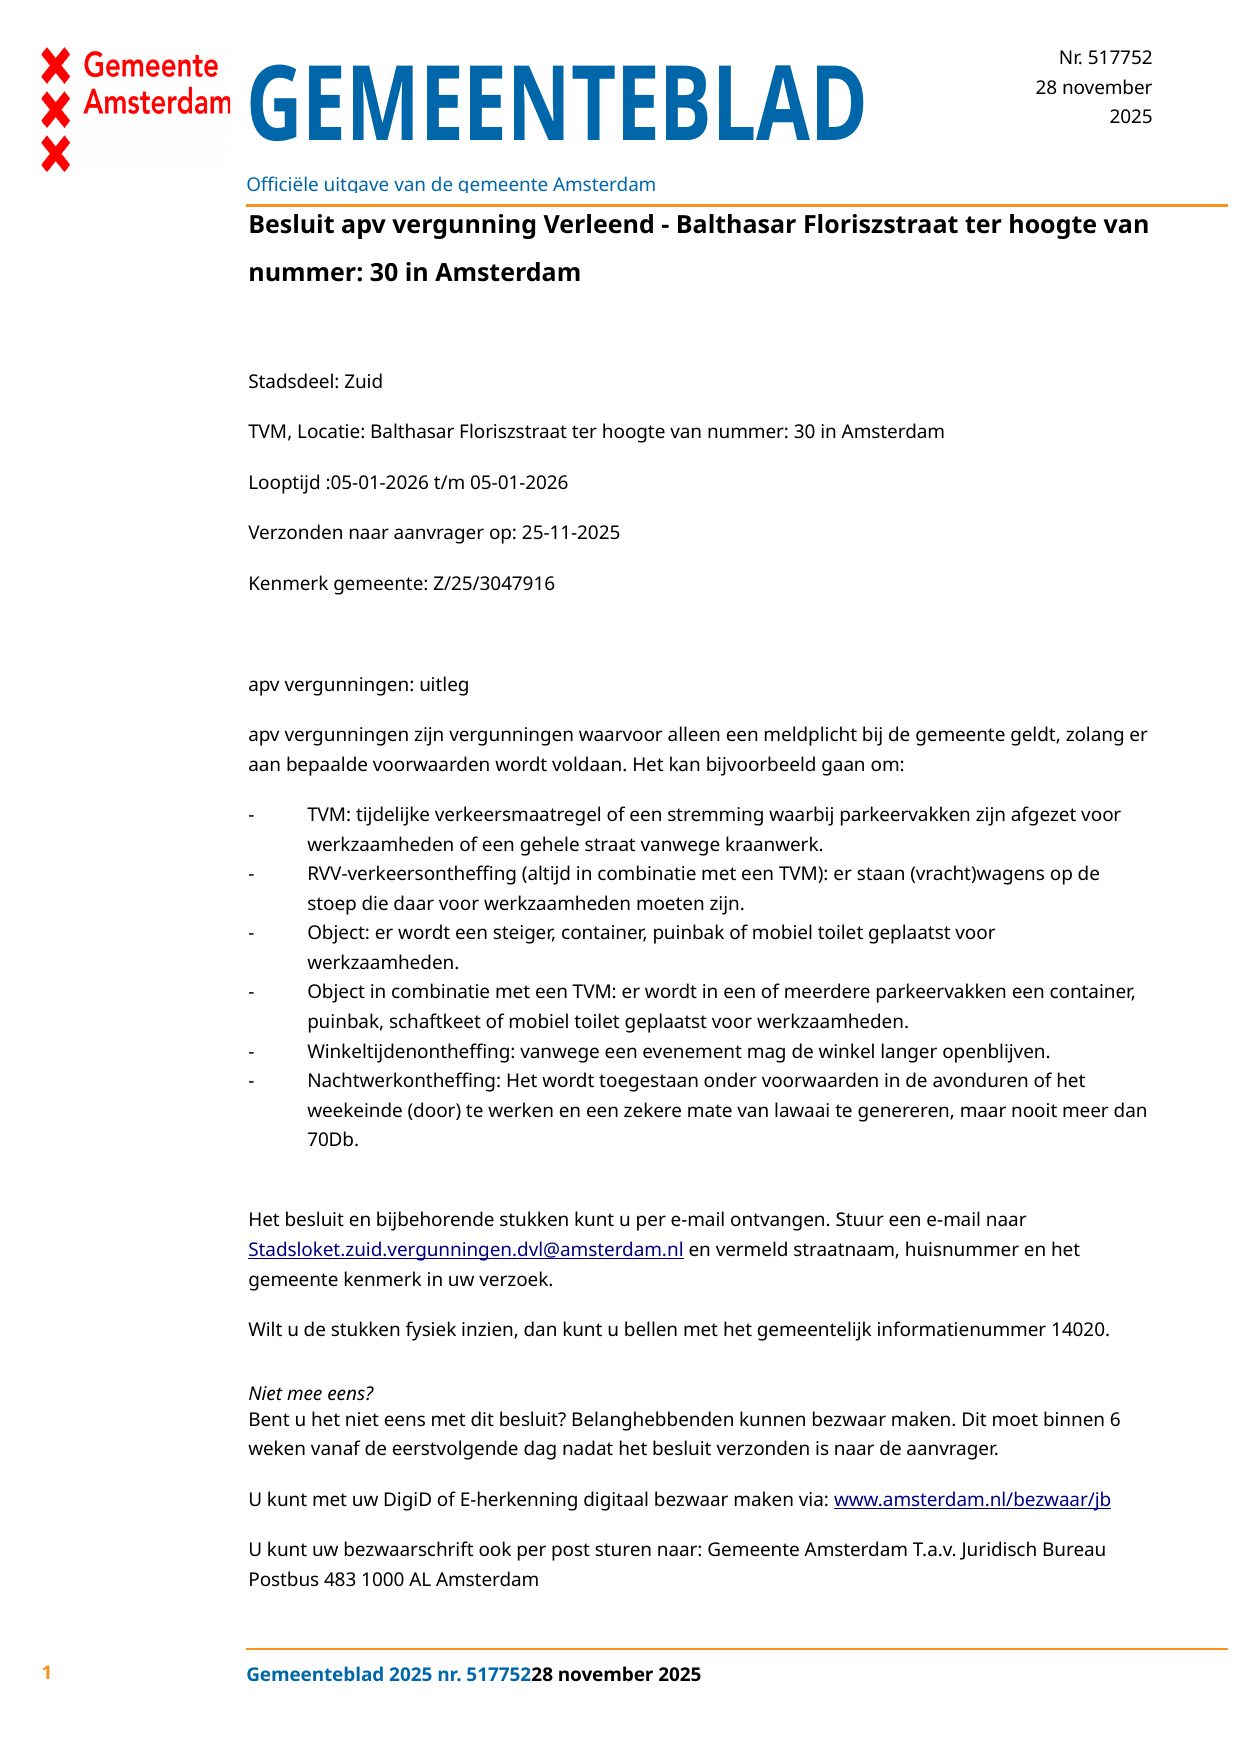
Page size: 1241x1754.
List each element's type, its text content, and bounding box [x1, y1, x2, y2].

text Verzonden naar aanvrager op: 25-11-2025 [248, 519, 1152, 545]
picture [41, 47, 231, 172]
text TVM, Locatie: Balthasar Floriszstraat ter hoogte van nummer: 30 in Amsterdam [248, 419, 1152, 444]
text Kenmerk gemeente: Z/25/3047916 [248, 570, 1152, 596]
text Het besluit en bijbehorende stukken kunt u per e-mail ontvangen. Stuur een e-mail naar Stadsloket.zuid.vergunningen.dvl@amsterdam.nl en vermeld straatnaam, huisnummer en het gemeente kenmerk in uw verzoek. [248, 1207, 1152, 1292]
text U kunt uw bezwaarschrift ook per post sturen naar: Gemeente Amsterdam T.a.v. Juridisch Bureau Postbus 483 1000 AL Amsterdam [248, 1536, 1152, 1592]
text apv vergunningen zijn vergunningen waarvoor alleen een meldplicht bij de gemeente geldt, zolang er aan bepaalde voorwaarden wordt voldaan. Het kan bijvoorbeeld gaan om: [248, 721, 1152, 777]
text Stadsdeel: Zuid [248, 368, 1152, 394]
text apv vergunningen: uitleg [248, 671, 1152, 697]
text U kunt met uw DigiD of E-herkenning digitaal bezwaar maken via: www.amsterdam.nl/bezwaar/jb [248, 1486, 1152, 1512]
list RVV-verkeersontheffing (altijd in combinatie met een TVM): er staan (vracht)wagens op de stoep die daar voor werkzaamheden moeten zijn. [248, 860, 1152, 916]
text Niet mee eens? [248, 1380, 1152, 1406]
list Object: er wordt een steiger, container, puinbak of mobiel toilet geplaatst voor werkzaamheden. [248, 919, 1152, 975]
list Winkeltijdenontheffing: vanwege een evenement mag de winkel langer openblijven. [248, 1038, 1152, 1064]
text Looptijd :05-01-2026 t/m 05-01-2026 [248, 469, 1152, 495]
text Wilt u de stukken fysiek inzien, dan kunt u bellen met het gemeentelijk informatienummer 14020. [248, 1316, 1152, 1342]
text Bent u het niet eens met dit besluit? Belanghebbenden kunnen bezwaar maken. Dit moet binnen 6 weken vanaf de eerstvolgende dag nadat het besluit verzonden is naar de aanvrager. [248, 1406, 1152, 1461]
text Besluit apv vergunning Verleend - Balthasar Floriszstraat ter hoogte van nummer: 30 in Amsterdam [248, 207, 1152, 288]
list Nachtwerkontheffing: Het wordt toegestaan onder voorwaarden in de avonduren of het weekeinde (door) te werken en een zekere mate van lawaai te genereren, maar nooit meer dan 70Db. [248, 1067, 1152, 1152]
list Object in combinatie met een TVM: er wordt in een of meerdere parkeervakken een container, puinbak, schaftkeet of mobiel toilet geplaatst voor werkzaamheden. [248, 979, 1152, 1034]
list TVM: tijdelijke verkeersmaatregel of een stremming waarbij parkeervakken zijn afgezet voor werkzaamheden of een gehele straat vanwege kraanwerk. [248, 801, 1152, 857]
